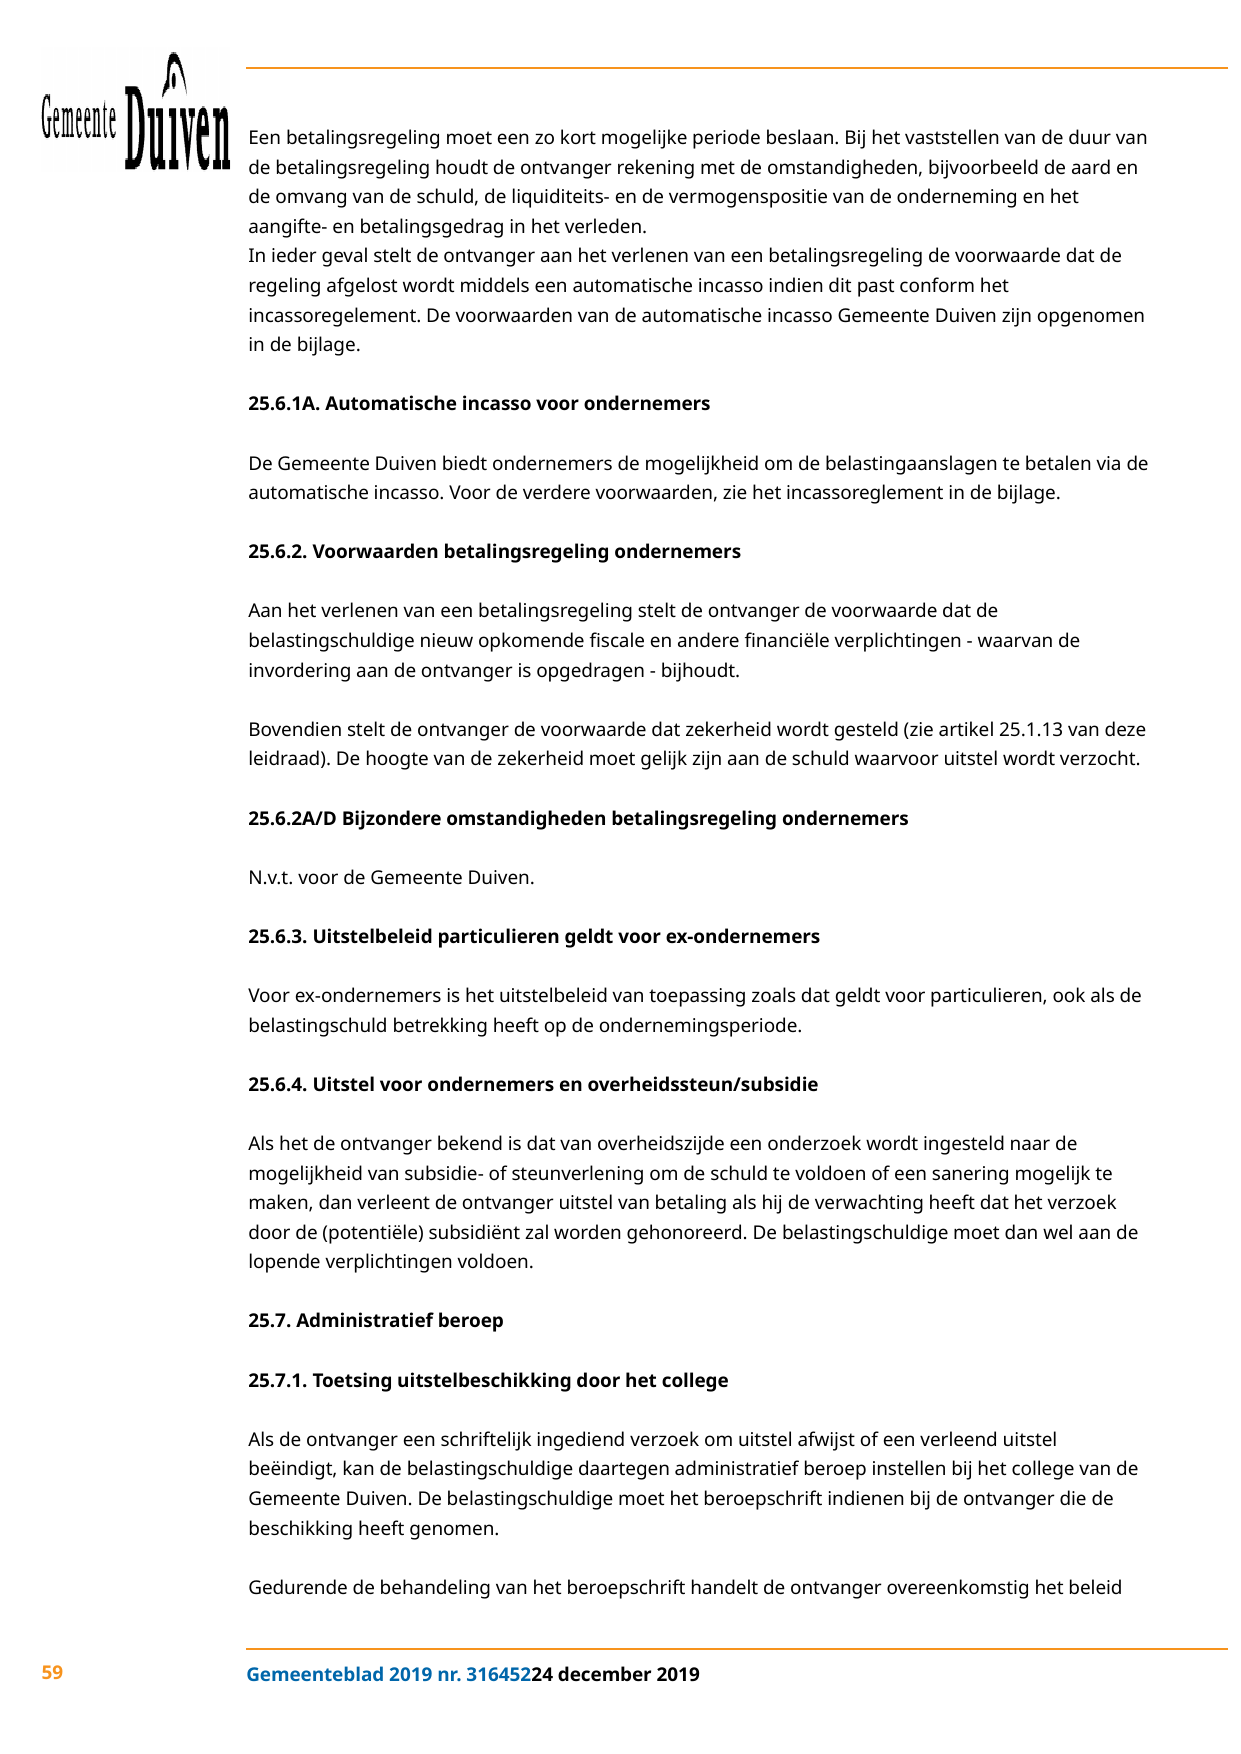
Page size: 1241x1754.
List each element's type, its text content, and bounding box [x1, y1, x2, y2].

text Als het de ontvanger bekend is dat van overheidszijde een onderzoek wordt ingesteld naar de mogelijkheid van subsidie- of steunverlening om de schuld te voldoen of een sanering mogelijk te maken, dan verleent de ontvanger uitstel van betaling als hij de verwachting heeft dat het verzoek door de (potentiële) subsidiënt zal worden gehonoreerd. De belastingschuldige moet dan wel aan de lopende verplichtingen voldoen. [248, 1130, 1152, 1274]
text 25.6.2. Voorwaarden betalingsregeling ondernemers [248, 538, 1152, 564]
text N.v.t. voor de Gemeente Duiven. [248, 864, 1152, 890]
text 25.6.2A/D Bijzondere omstandigheden betalingsregeling ondernemers [248, 805, 1152, 831]
text Bovendien stelt de ontvanger de voorwaarde dat zekerheid wordt gesteld (zie artikel 25.1.13 van deze leidraad). De hoogte van de zekerheid moet gelijk zijn aan de schuld waarvoor uitstel wordt verzocht. [248, 716, 1152, 771]
text 25.6.3. Uitstelbeleid particulieren geldt voor ex-ondernemers [248, 923, 1152, 949]
text De Gemeente Duiven biedt ondernemers de mogelijkheid om de belastingaanslagen te betalen via de automatische incasso. Voor de verdere voorwaarden, zie het incassoreglement in de bijlage. [248, 450, 1152, 505]
text Een betalingsregeling moet een zo kort mogelijke periode beslaan. Bij het vaststellen van de duur van de betalingsregeling houdt de ontvanger rekening met de omstandigheden, bijvoorbeeld de aard en de omvang van de schuld, de liquiditeits- en de vermogenspositie van de onderneming en het aangifte- en betalingsgedrag in het verleden. [248, 124, 1152, 239]
text Aan het verlenen van een betalingsregeling stelt de ontvanger de voorwaarde dat de belastingschuldige nieuw opkomende fiscale en andere financiële verplichtingen - waarvan de invordering aan de ontvanger is opgedragen - bijhoudt. [248, 598, 1152, 683]
text 25.6.4. Uitstel voor ondernemers en overheidssteun/subsidie [248, 1071, 1152, 1097]
text In ieder geval stelt de ontvanger aan het verlenen van een betalingsregeling de voorwaarde dat de regeling afgelost wordt middels een automatische incasso indien dit past conform het incassoregelement. De voorwaarden van de automatische incasso Gemeente Duiven zijn opgenomen in de bijlage. [248, 243, 1152, 357]
text Gedurende de behandeling van het beroepschrift handelt de ontvanger overeenkomstig het beleid [248, 1574, 1152, 1600]
text 25.7.1. Toetsing uitstelbeschikking door het college [248, 1367, 1152, 1393]
text Voor ex-ondernemers is het uitstelbeleid van toepassing zoals dat geldt voor particulieren, ook als de belastingschuld betrekking heeft op de ondernemingsperiode. [248, 982, 1152, 1038]
text 25.7. Administratief beroep [248, 1308, 1152, 1333]
text 25.6.1A. Automatische incasso voor ondernemers [248, 391, 1152, 416]
picture [41, 47, 231, 172]
text Als de ontvanger een schriftelijk ingediend verzoek om uitstel afwijst of een verleend uitstel beëindigt, kan de belastingschuldige daartegen administratief beroep instellen bij het college van de Gemeente Duiven. De belastingschuldige moet het beroepschrift indienen bij de ontvanger die de beschikking heeft genomen. [248, 1426, 1152, 1541]
